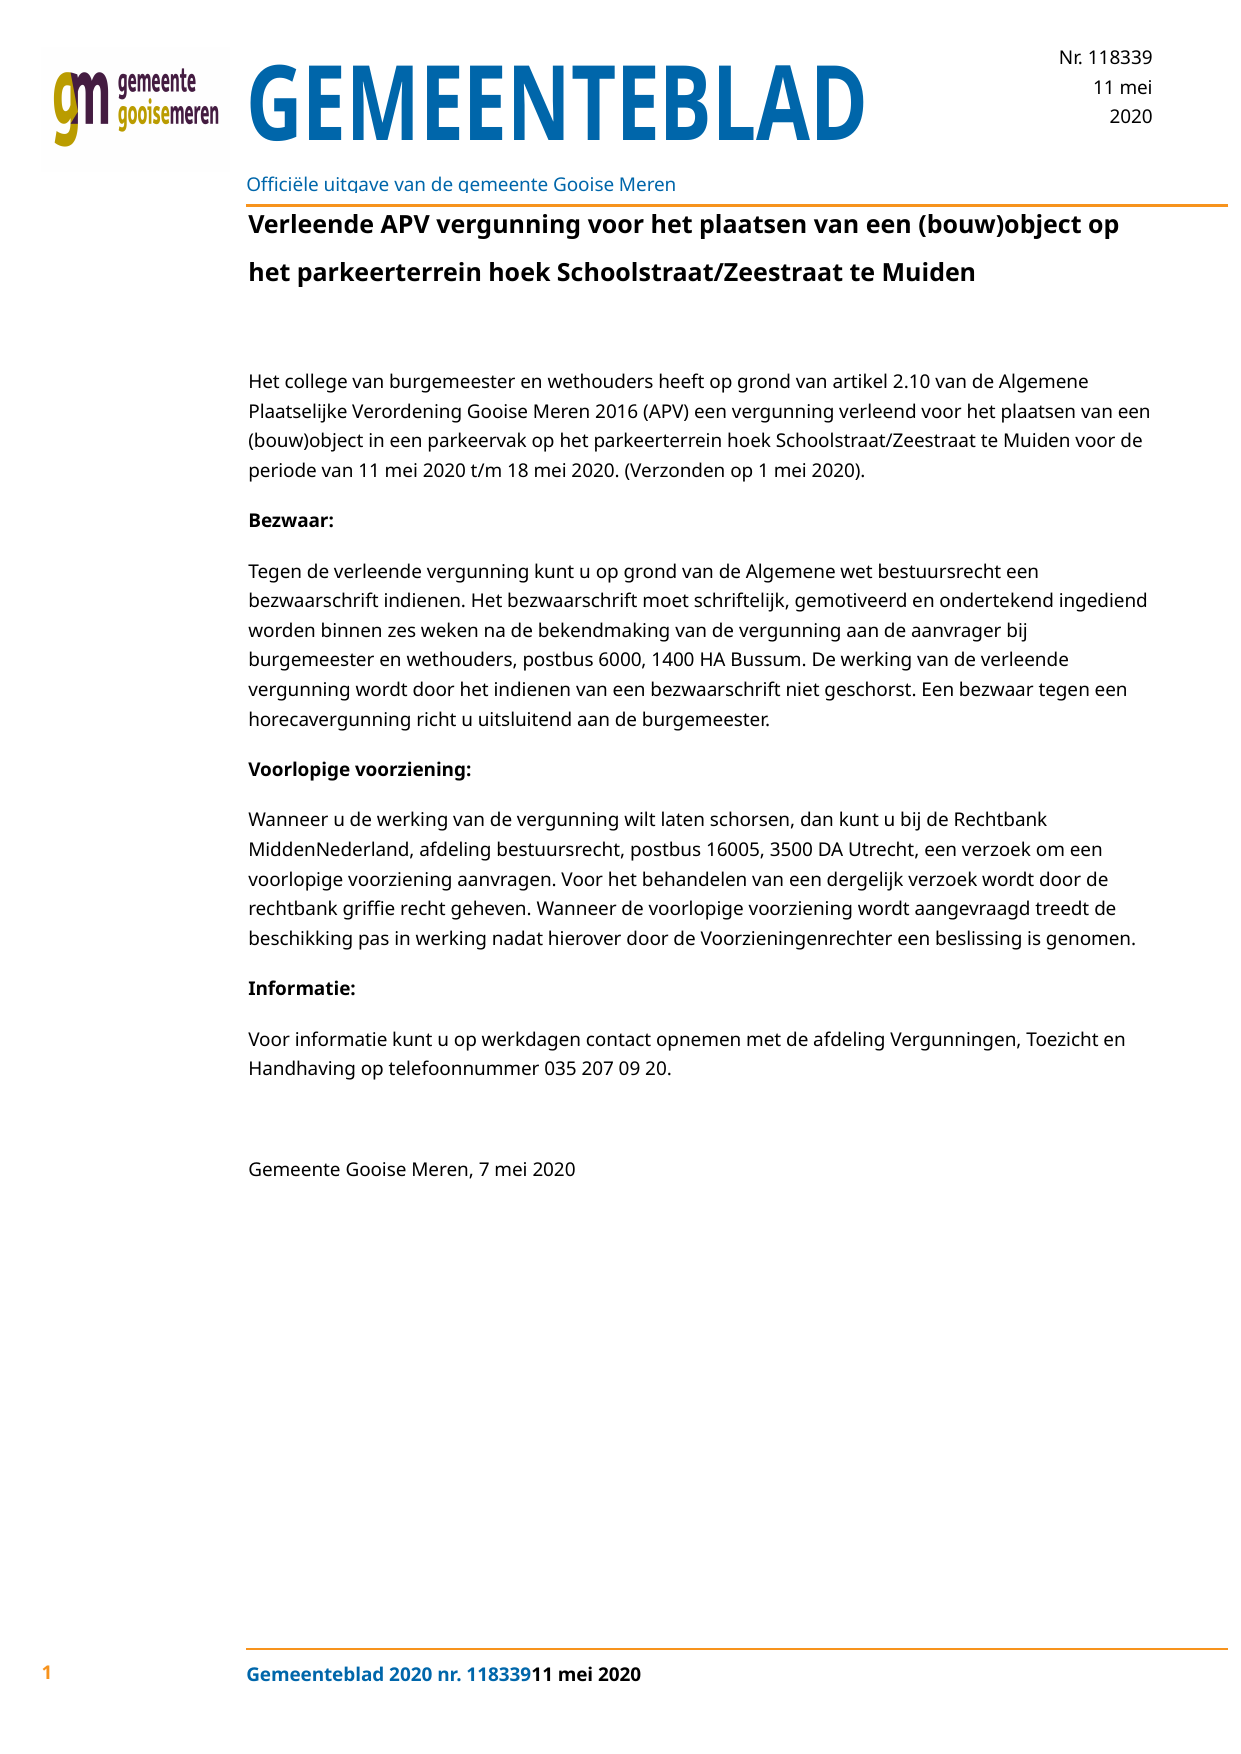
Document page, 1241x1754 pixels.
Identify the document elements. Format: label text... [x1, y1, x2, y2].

picture [41, 47, 231, 172]
text Informatie: [248, 975, 1152, 1001]
text Voorlopige voorziening: [248, 756, 1152, 782]
text Verleende APV vergunning voor het plaatsen van een (bouw)object op het parkeerterrein hoek Schoolstraat/Zeestraat te Muiden [248, 207, 1152, 288]
text Tegen de verleende vergunning kunt u op grond van de Algemene wet bestuursrecht een bezwaarschrift indienen. Het bezwaarschrift moet schriftelijk, gemotiveerd en ondertekend ingediend worden binnen zes weken na de bekendmaking van de vergunning aan de aanvrager bij burgemeester en wethouders, postbus 6000, 1400 HA Bussum. De werking van de verleende vergunning wordt door het indienen van een bezwaarschrift niet geschorst. Een bezwaar tegen een horecavergunning richt u uitsluitend aan de burgemeester. [248, 558, 1152, 732]
text Wanneer u de werking van de vergunning wilt laten schorsen, dan kunt u bij de Rechtbank MiddenNederland, afdeling bestuursrecht, postbus 16005, 3500 DA Utrecht, een verzoek om een voorlopige voorziening aanvragen. Voor het behandelen van een dergelijk verzoek wordt door de rechtbank griffie recht geheven. Wanneer de voorlopige voorziening wordt aangevraagd treedt de beschikking pas in werking nadat hierover door de Voorzieningenrechter een beslissing is genomen. [248, 807, 1152, 951]
text Voor informatie kunt u op werkdagen contact opnemen met de afdeling Vergunningen, Toezicht en Handhaving op telefoonnummer 035 207 09 20. [248, 1026, 1152, 1081]
text Gemeente Gooise Meren, 7 mei 2020 [248, 1156, 1152, 1182]
text Het college van burgemeester en wethouders heeft op grond van artikel 2.10 van de Algemene Plaatselijke Verordening Gooise Meren 2016 (APV) een vergunning verleend voor het plaatsen van een (bouw)object in een parkeervak op het parkeerterrein hoek Schoolstraat/Zeestraat te Muiden voor de periode van 11 mei 2020 t/m 18 mei 2020. (Verzonden op 1 mei 2020). [248, 368, 1152, 483]
text Bezwaar: [248, 507, 1152, 533]
